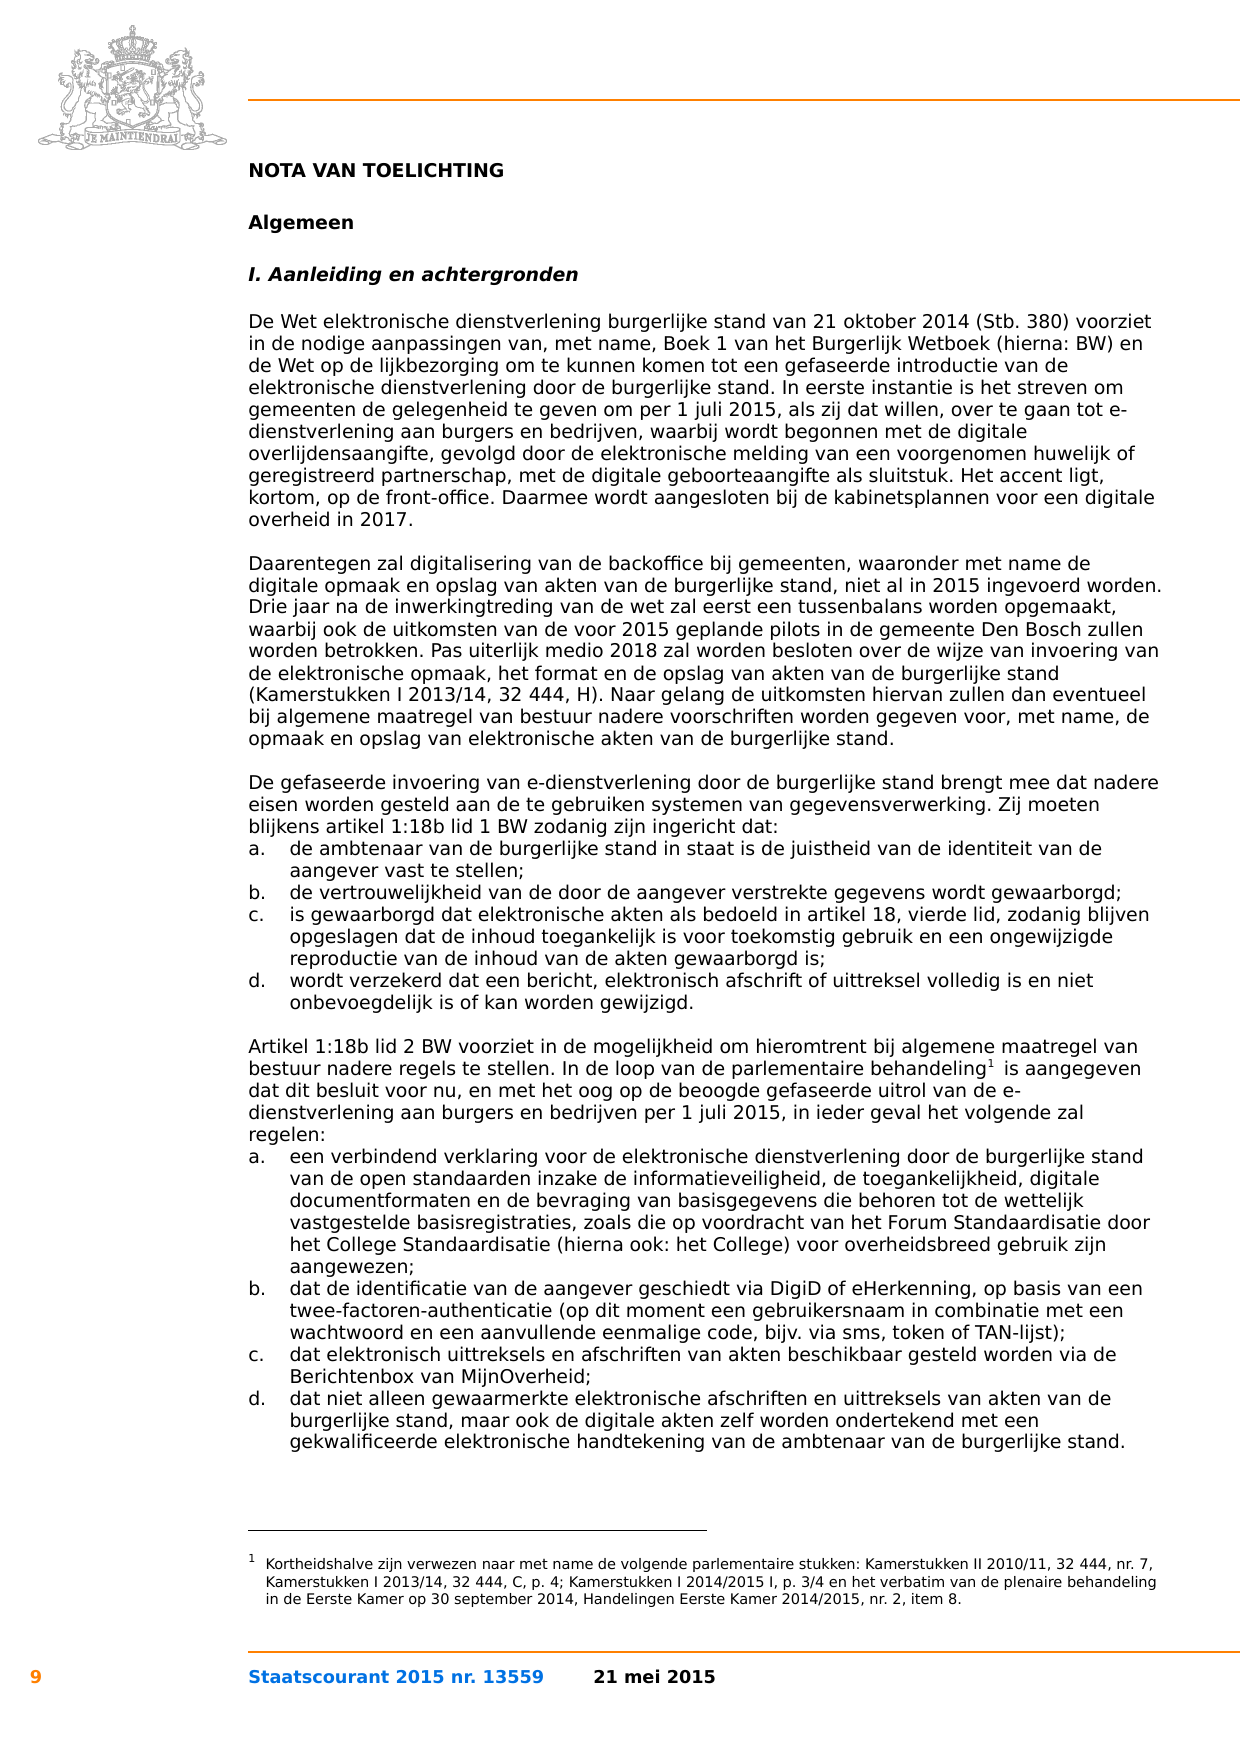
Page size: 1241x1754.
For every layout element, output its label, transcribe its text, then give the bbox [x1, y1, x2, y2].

text Kortheidshalve zijn verwezen naar met name de volgende parlementaire stukken: Kamerstukken II 2010/11, 32 444, nr. 7, Kamerstukken I 2013/14, 32 444, C, p. 4; Kamerstukken I 2014/2015 I, p. 3/4 en het verbatim van de plenaire behandeling in de Eerste Kamer op 30 september 2014, Handelingen Eerste Kamer 2014/2015, nr. 2, item 8. [248, 1552, 1163, 1608]
text a. een verbindend verklaring voor de elektronische dienstverlening door de burgerlijke stand van de open standaarden inzake de informatieveiligheid, de toegankelijkheid, digitale documentformaten en de bevraging van basisgegevens die behoren tot de wettelijk vastgestelde basisregistraties, zoals die op voordracht van het Forum Standaardisatie door het College Standaardisatie (hierna ook: het College) voor overheidsbreed gebruik zijn aangewezen; [248, 1146, 1163, 1278]
text d. wordt verzekerd dat een bericht, elektronisch afschrift of uittreksel volledig is en niet onbevoegdelijk is of kan worden gewijzigd. [248, 970, 1163, 1014]
text d. dat niet alleen gewaarmerkte elektronische afschriften en uittreksels van akten van de burgerlijke stand, maar ook de digitale akten zelf worden ondertekend met een gekwalificeerde elektronische handtekening van de ambtenaar van de burgerlijke stand. [248, 1387, 1163, 1453]
subtitle Algemeen [248, 212, 1163, 234]
text a. de ambtenaar van de burgerlijke stand in staat is de juistheid van de identiteit van de aangever vast te stellen; [248, 838, 1163, 882]
text De gefaseerde invoering van e-dienstverlening door de burgerlijke stand brengt mee dat nadere eisen worden gesteld aan de te gebruiken systemen van gegevensverwerking. Zij moeten blijkens artikel 1:18b lid 1 BW zodanig zijn ingericht dat: [248, 772, 1163, 838]
text c. is gewaarborgd dat elektronische akten als bedoeld in artikel 18, vierde lid, zodanig blijven opgeslagen dat de inhoud toegankelijk is voor toekomstig gebruik en een ongewijzigde reproductie van de inhoud van de akten gewaarborgd is; [248, 904, 1163, 970]
text Artikel 1:18b lid 2 BW voorziet in de mogelijkheid om hieromtrent bij algemene maatregel van bestuur nadere regels te stellen. In de loop van de parlementaire behandeling is aangegeven dat dit besluit voor nu, en met het oog op de beoogde gefaseerde uitrol van de e-dienstverlening aan burgers en bedrijven per 1 juli 2015, in ieder geval het volgende zal regelen: [248, 1036, 1163, 1146]
text De Wet elektronische dienstverlening burgerlijke stand van 21 oktober 2014 (Stb. 380) voorziet in de nodige aanpassingen van, met name, Boek 1 van het Burgerlijk Wetboek (hierna: BW) en de Wet op de lijkbezorging om te kunnen komen tot een gefaseerde introductie van de elektronische dienstverlening door de burgerlijke stand. In eerste instantie is het streven om gemeenten de gelegenheid te geven om per 1 juli 2015, als zij dat willen, over te gaan tot e-dienstverlening aan burgers en bedrijven, waarbij wordt begonnen met de digitale overlijdensaangifte, gevolgd door de elektronische melding van een voorgenomen huwelijk of geregistreerd partnerschap, met de digitale geboorteaangifte als sluitstuk. Het accent ligt, kortom, op de front-office. Daarmee wordt aangesloten bij de kabinetsplannen voor een digitale overheid in 2017. [248, 311, 1163, 531]
text b. dat de identificatie van de aangever geschiedt via DigiD of eHerkenning, op basis van een twee-factoren-authenticatie (op dit moment een gebruikersnaam in combinatie met een wachtwoord en een aanvullende eenmalige code, bijv. via sms, token of TAN-lijst); [248, 1278, 1163, 1343]
picture [38, 25, 227, 150]
text c. dat elektronisch uittreksels en afschriften van akten beschikbaar gesteld worden via de Berichtenbox van MijnOverheid; [248, 1343, 1163, 1387]
text b. de vertrouwelijkheid van de door de aangever verstrekte gegevens wordt gewaarborgd; [248, 882, 1163, 904]
subtitle I. Aanleiding en achtergronden [248, 264, 1163, 286]
subtitle NOTA VAN TOELICHTING [248, 160, 1163, 182]
text Daarentegen zal digitalisering van de backoffice bij gemeenten, waaronder met name de digitale opmaak en opslag van akten van de burgerlijke stand, niet al in 2015 ingevoerd worden. Drie jaar na de inwerkingtreding van de wet zal eerst een tussenbalans worden opgemaakt, waarbij ook de uitkomsten van de voor 2015 geplande pilots in de gemeente Den Bosch zullen worden betrokken. Pas uiterlijk medio 2018 zal worden besloten over de wijze van invoering van de elektronische opmaak, het format en de opslag van akten van de burgerlijke stand (Kamerstukken I 2013/14, 32 444, H). Naar gelang de uitkomsten hiervan zullen dan eventueel bij algemene maatregel van bestuur nadere voorschriften worden gegeven voor, met name, de opmaak en opslag van elektronische akten van de burgerlijke stand. [248, 552, 1163, 750]
